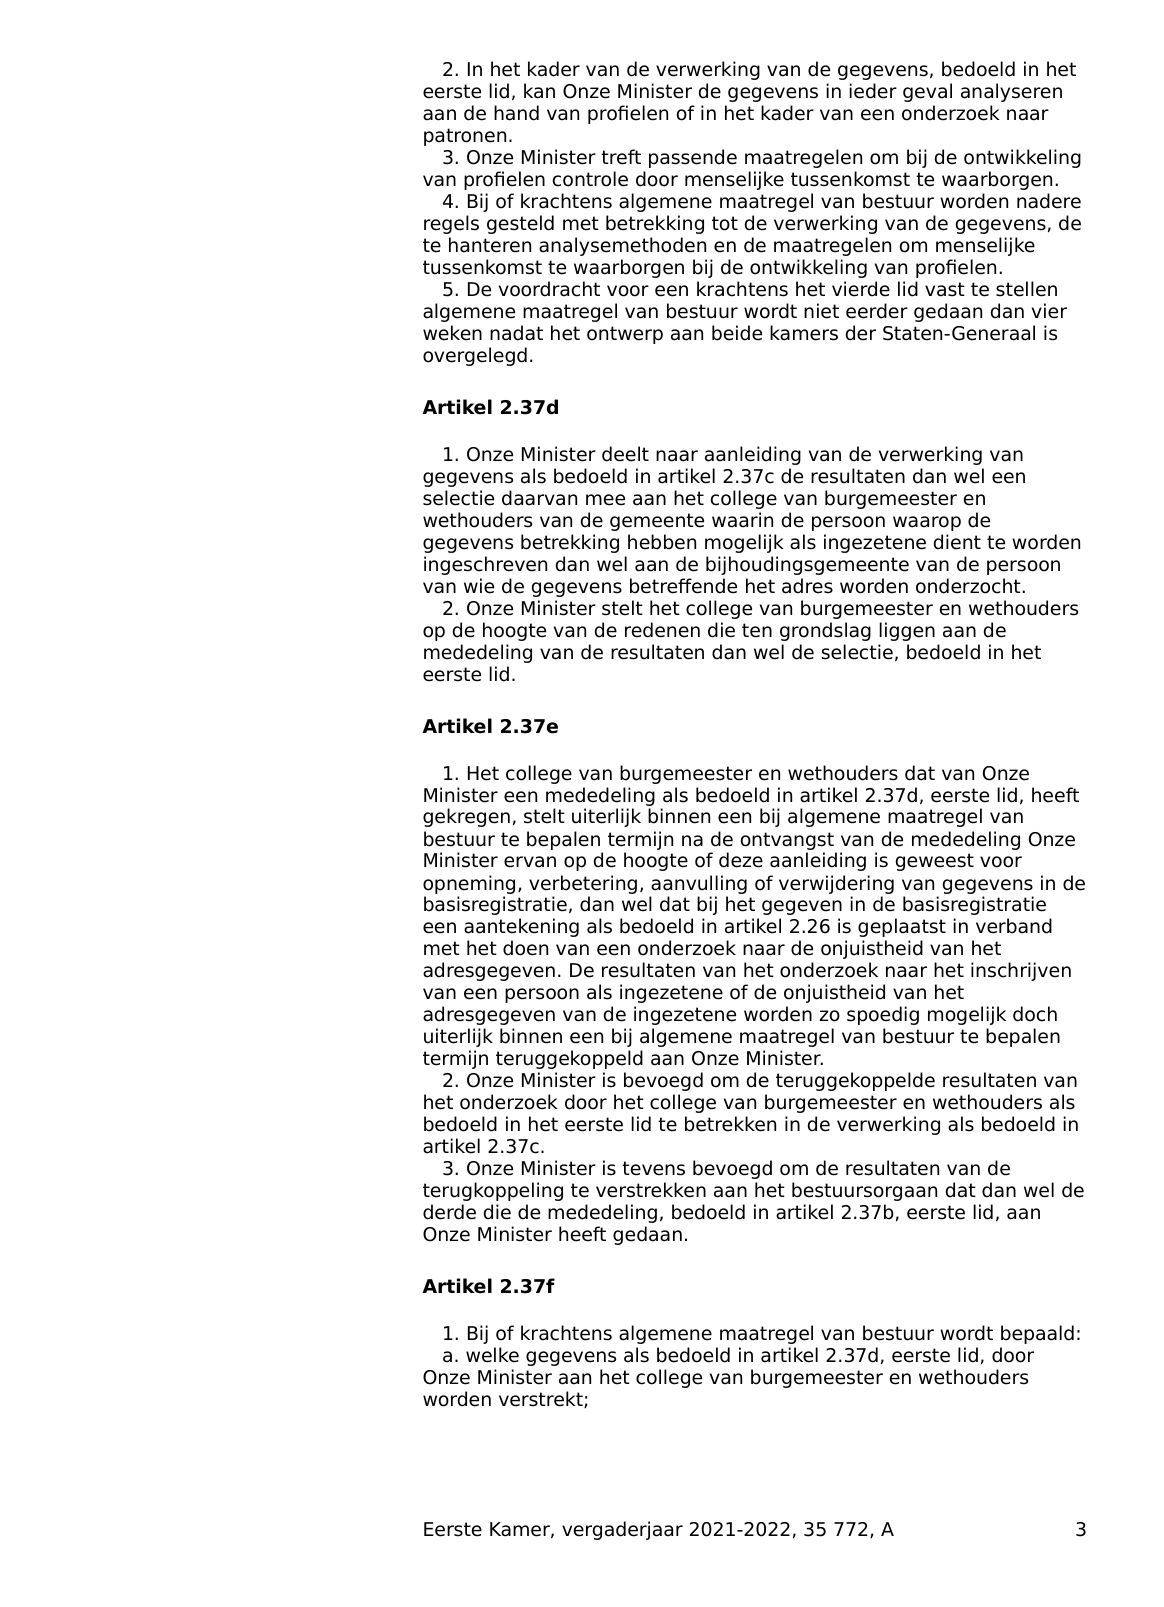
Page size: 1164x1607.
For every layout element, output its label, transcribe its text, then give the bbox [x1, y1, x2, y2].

text 4. Bij of krachtens algemene maatregel van bestuur worden nadere regels gesteld met betrekking tot de verwerking van de gegevens, de te hanteren analysemethoden en de maatregelen om menselijke tussenkomst te waarborgen bij de ontwikkeling van profielen. [422, 191, 1087, 279]
text 5. De voordracht voor een krachtens het vierde lid vast te stellen algemene maatregel van bestuur wordt niet eerder gedaan dan vier weken nadat het ontwerp aan beide kamers der Staten-Generaal is overgelegd. [422, 279, 1087, 367]
text 3. Onze Minister is tevens bevoegd om de resultaten van de terugkoppeling te verstrekken aan het bestuursorgaan dat dan wel de derde die de mededeling, bedoeld in artikel 2.37b, eerste lid, aan Onze Minister heeft gedaan. [422, 1158, 1087, 1246]
text a. welke gegevens als bedoeld in artikel 2.37d, eerste lid, door Onze Minister aan het college van burgemeester en wethouders worden verstrekt; [422, 1345, 1087, 1411]
text 1. Bij of krachtens algemene maatregel van bestuur wordt bepaald: [422, 1323, 1087, 1345]
text 3. Onze Minister treft passende maatregelen om bij de ontwikkeling van profielen controle door menselijke tussenkomst te waarborgen. [422, 147, 1087, 191]
text 2. Onze Minister is bevoegd om de teruggekoppelde resultaten van het onderzoek door het college van burgemeester en wethouders als bedoeld in het eerste lid te betrekken in de verwerking als bedoeld in artikel 2.37c. [422, 1070, 1087, 1158]
text 2. Onze Minister stelt het college van burgemeester en wethouders op de hoogte van de redenen die ten grondslag liggen aan de mededeling van de resultaten dan wel de selectie, bedoeld in het eerste lid. [422, 598, 1087, 686]
text 1. Het college van burgemeester en wethouders dat van Onze Minister een mededeling als bedoeld in artikel 2.37d, eerste lid, heeft gekregen, stelt uiterlijk binnen een bij algemene maatregel van bestuur te bepalen termijn na de ontvangst van de mededeling Onze Minister ervan op de hoogte of deze aanleiding is geweest voor opneming, verbetering, aanvulling of verwijdering van gegevens in de basisregistratie, dan wel dat bij het gegeven in de basisregistratie een aantekening als bedoeld in artikel 2.26 is geplaatst in verband met het doen van een onderzoek naar de onjuistheid van het adresgegeven. De resultaten van het onderzoek naar het inschrijven van een persoon als ingezetene of de onjuistheid van het adresgegeven van de ingezetene worden zo spoedig mogelijk doch uiterlijk binnen een bij algemene maatregel van bestuur te bepalen termijn teruggekoppeld aan Onze Minister. [422, 762, 1087, 1070]
text 2. In het kader van de verwerking van de gegevens, bedoeld in het eerste lid, kan Onze Minister de gegevens in ieder geval analyseren aan de hand van profielen of in het kader van een onderzoek naar patronen. [422, 59, 1087, 147]
subtitle Artikel 2.37e [422, 716, 1087, 737]
text 1. Onze Minister deelt naar aanleiding van de verwerking van gegevens als bedoeld in artikel 2.37c de resultaten dan wel een selectie daarvan mee aan het college van burgemeester en wethouders van de gemeente waarin de persoon waarop de gegevens betrekking hebben mogelijk als ingezetene dient te worden ingeschreven dan wel aan de bijhoudingsgemeente van de persoon van wie de gegevens betreffende het adres worden onderzocht. [422, 444, 1087, 598]
subtitle Artikel 2.37f [422, 1276, 1087, 1298]
subtitle Artikel 2.37d [422, 397, 1087, 419]
